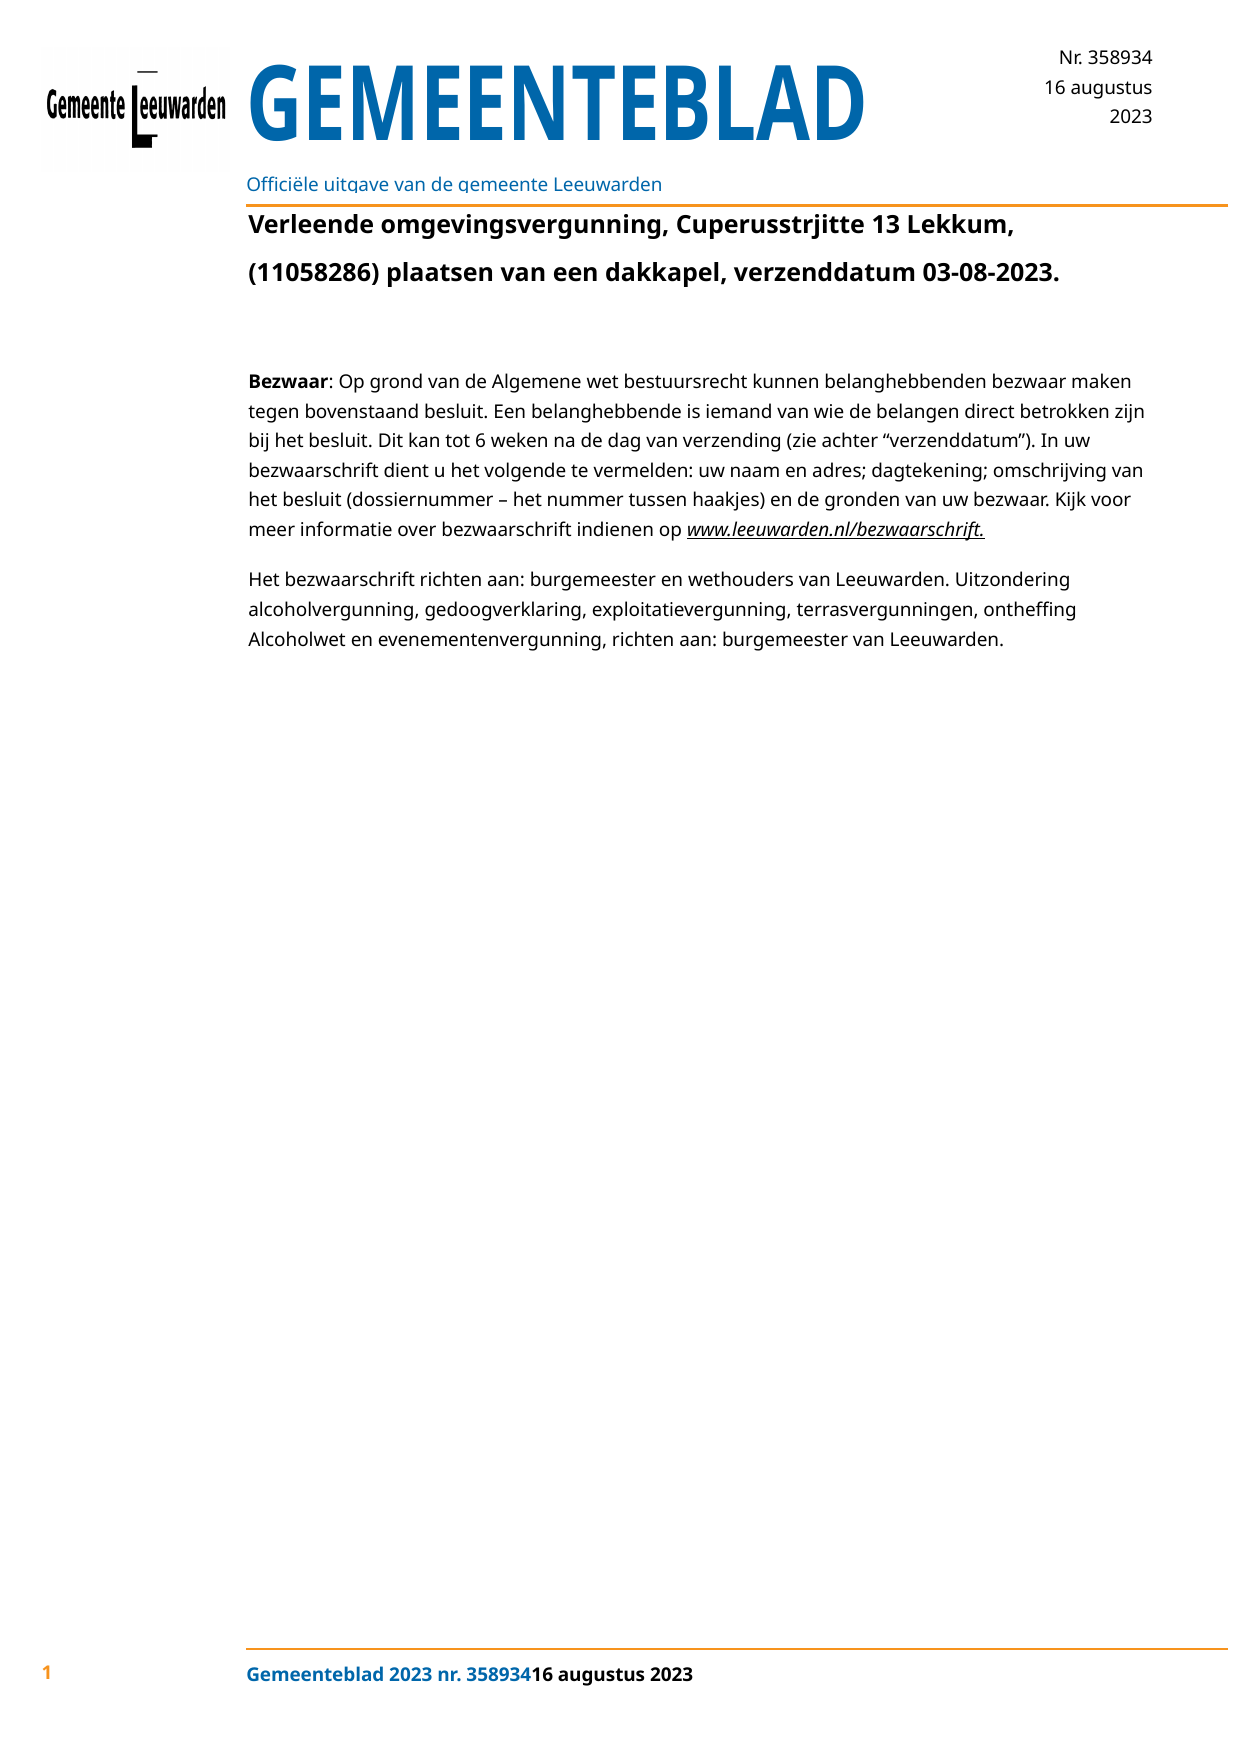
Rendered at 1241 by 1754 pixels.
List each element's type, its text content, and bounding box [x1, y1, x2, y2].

text Verleende omgevingsvergunning, Cuperusstrjitte 13 Lekkum, (11058286) plaatsen van een dakkapel, verzenddatum 03-08-2023. [248, 207, 1152, 288]
text Bezwaar: Op grond van de Algemene wet bestuursrecht kunnen belanghebbenden bezwaar maken tegen bovenstaand besluit. Een belanghebbende is iemand van wie de belangen direct betrokken zijn bij het besluit. Dit kan tot 6 weken na de dag van verzending (zie achter “verzenddatum”). In uw bezwaarschrift dient u het volgende te vermelden: uw naam en adres; dagtekening; omschrijving van het besluit (dossiernummer – het nummer tussen haakjes) en de gronden van uw bezwaar. Kijk voor meer informatie over bezwaarschrift indienen op www.leeuwarden.nl/bezwaarschrift. [248, 368, 1152, 542]
text Het bezwaarschrift richten aan: burgemeester en wethouders van Leeuwarden. Uitzondering alcoholvergunning, gedoogverklaring, exploitatievergunning, terrasvergunningen, ontheffing Alcoholwet en evenementenvergunning, richten aan: burgemeester van Leeuwarden. [248, 567, 1152, 652]
picture [41, 47, 231, 172]
